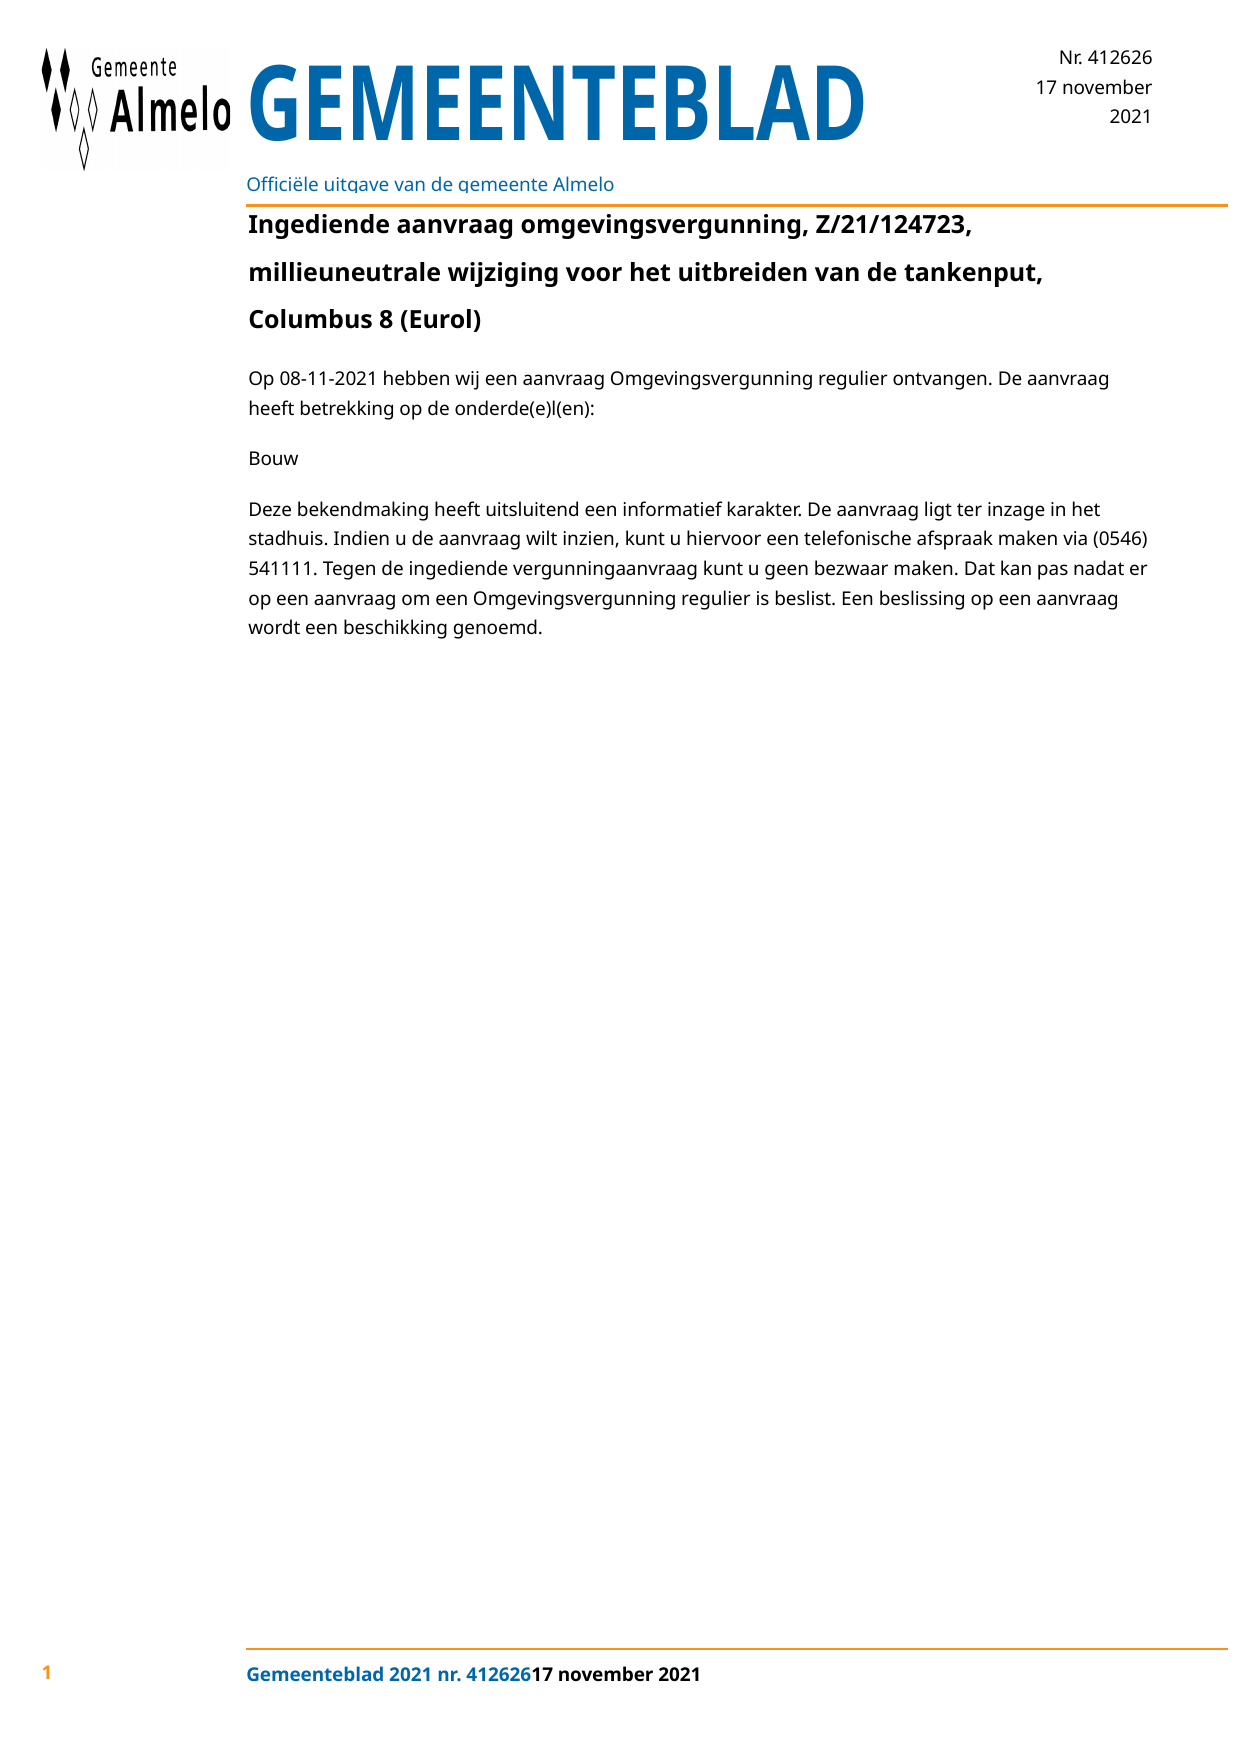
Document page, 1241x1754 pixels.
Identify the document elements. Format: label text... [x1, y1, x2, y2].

text Ingediende aanvraag omgevingsvergunning, Z/21/124723, millieuneutrale wijziging voor het uitbreiden van de tankenput, Columbus 8 (Eurol) [248, 207, 1152, 336]
text Deze bekendmaking heeft uitsluitend een informatief karakter. De aanvraag ligt ter inzage in het stadhuis. Indien u de aanvraag wilt inzien, kunt u hiervoor een telefonische afspraak maken via (0546) 541111. Tegen de ingediende vergunningaanvraag kunt u geen bezwaar maken. Dat kan pas nadat er op een aanvraag om een Omgevingsvergunning regulier is beslist. Een beslissing op een aanvraag wordt een beschikking genoemd. [248, 496, 1152, 640]
text Op 08-11-2021 hebben wij een aanvraag Omgevingsvergunning regulier ontvangen. De aanvraag heeft betrekking op de onderde(e)l(en): [248, 366, 1152, 421]
text Bouw [248, 446, 1152, 471]
picture [41, 47, 231, 172]
